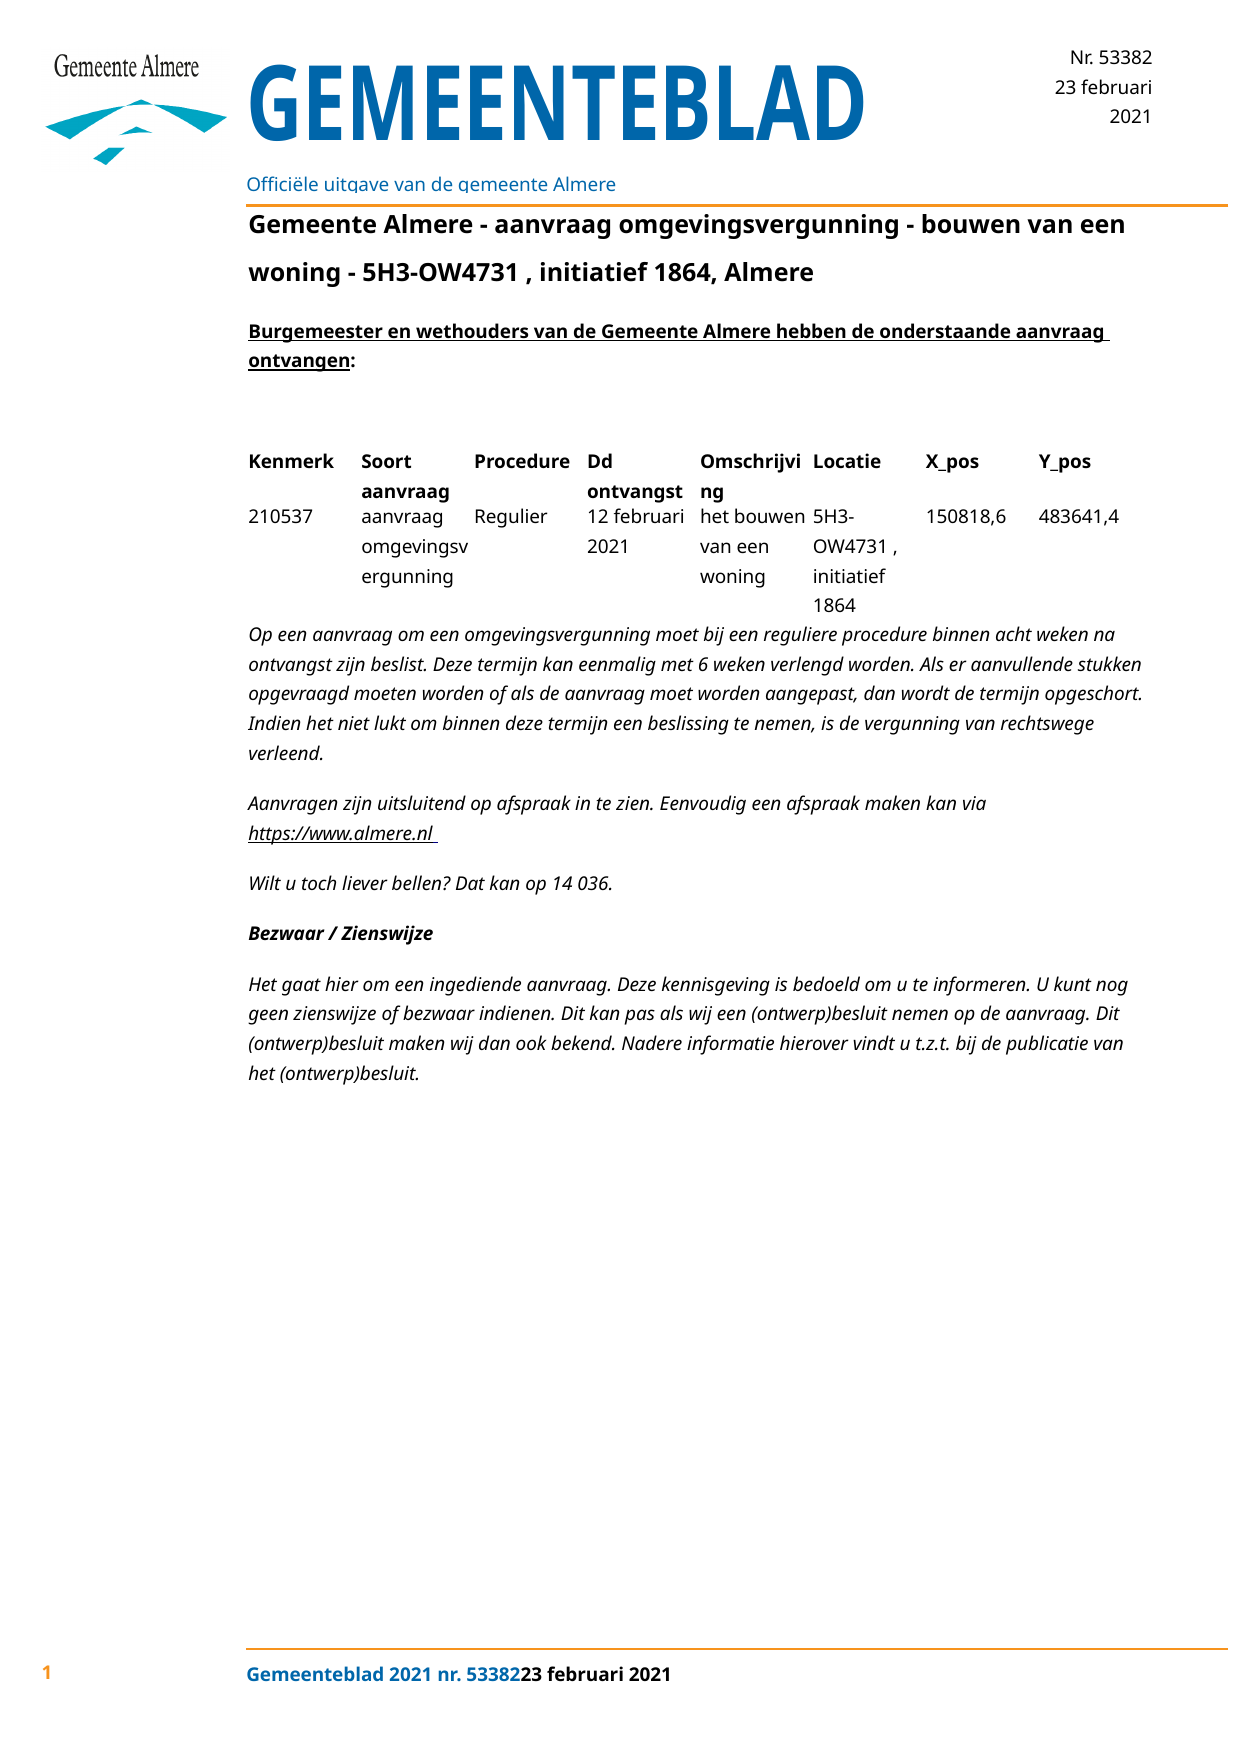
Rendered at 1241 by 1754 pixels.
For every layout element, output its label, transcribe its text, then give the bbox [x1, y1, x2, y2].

table_header Y_pos [1039, 449, 1152, 504]
table_cell 483641,4 [1039, 504, 1152, 618]
table_cell aanvraag omgevingsvergunning [361, 504, 474, 618]
text Gemeente Almere - aanvraag omgevingsvergunning - bouwen van een woning - 5H3-OW4731 , initiatief 1864, Almere [248, 207, 1152, 288]
text Wilt u toch liever bellen? Dat kan op 14 036. [248, 870, 1152, 896]
table_header Kenmerk [248, 449, 361, 504]
text Op een aanvraag om een omgevingsvergunning moet bij een reguliere procedure binnen acht weken na ontvangst zijn beslist. Deze termijn kan eenmalig met 6 weken verlengd worden. Als er aanvullende stukken opgevraagd moeten worden of als de aanvraag moet worden aangepast, dan wordt de termijn opgeschort. Indien het niet lukt om binnen deze termijn een beslissing te nemen, is de vergunning van rechtswege verleend. [248, 621, 1152, 766]
table_cell 210537 [248, 504, 361, 618]
table_header Procedure [474, 449, 587, 504]
table_header Locatie [813, 449, 926, 504]
table_header Omschrijving [700, 449, 813, 504]
table_cell 150818,6 [926, 504, 1038, 618]
table_header Dd ontvangst [587, 449, 700, 504]
table_header Soort aanvraag [361, 449, 474, 504]
table_cell 12 februari 2021 [587, 504, 700, 618]
table_cell het bouwen van een woning [700, 504, 813, 618]
text Het gaat hier om een ingediende aanvraag. Deze kennisgeving is bedoeld om u te informeren. U kunt nog geen zienswijze of bezwaar indienen. Dit kan pas als wij een (ontwerp)besluit nemen op de aanvraag. Dit (ontwerp)besluit maken wij dan ook bekend. Nadere informatie hierover vindt u t.z.t. bij de publicatie van het (ontwerp)besluit. [248, 971, 1152, 1086]
table_cell Regulier [474, 504, 587, 618]
table_header X_pos [926, 449, 1038, 504]
text Bezwaar / Zienswijze [248, 921, 1152, 946]
text Burgemeester en wethouders van de Gemeente Almere hebben de onderstaande aanvraag ontvangen: [248, 318, 1152, 373]
table_cell 5H3-OW4731 , initiatief 1864 [813, 504, 926, 618]
picture [41, 47, 231, 172]
text Aanvragen zijn uitsluitend op afspraak in te zien. Eenvoudig een afspraak maken kan via https://www.almere.nl [248, 790, 1152, 846]
